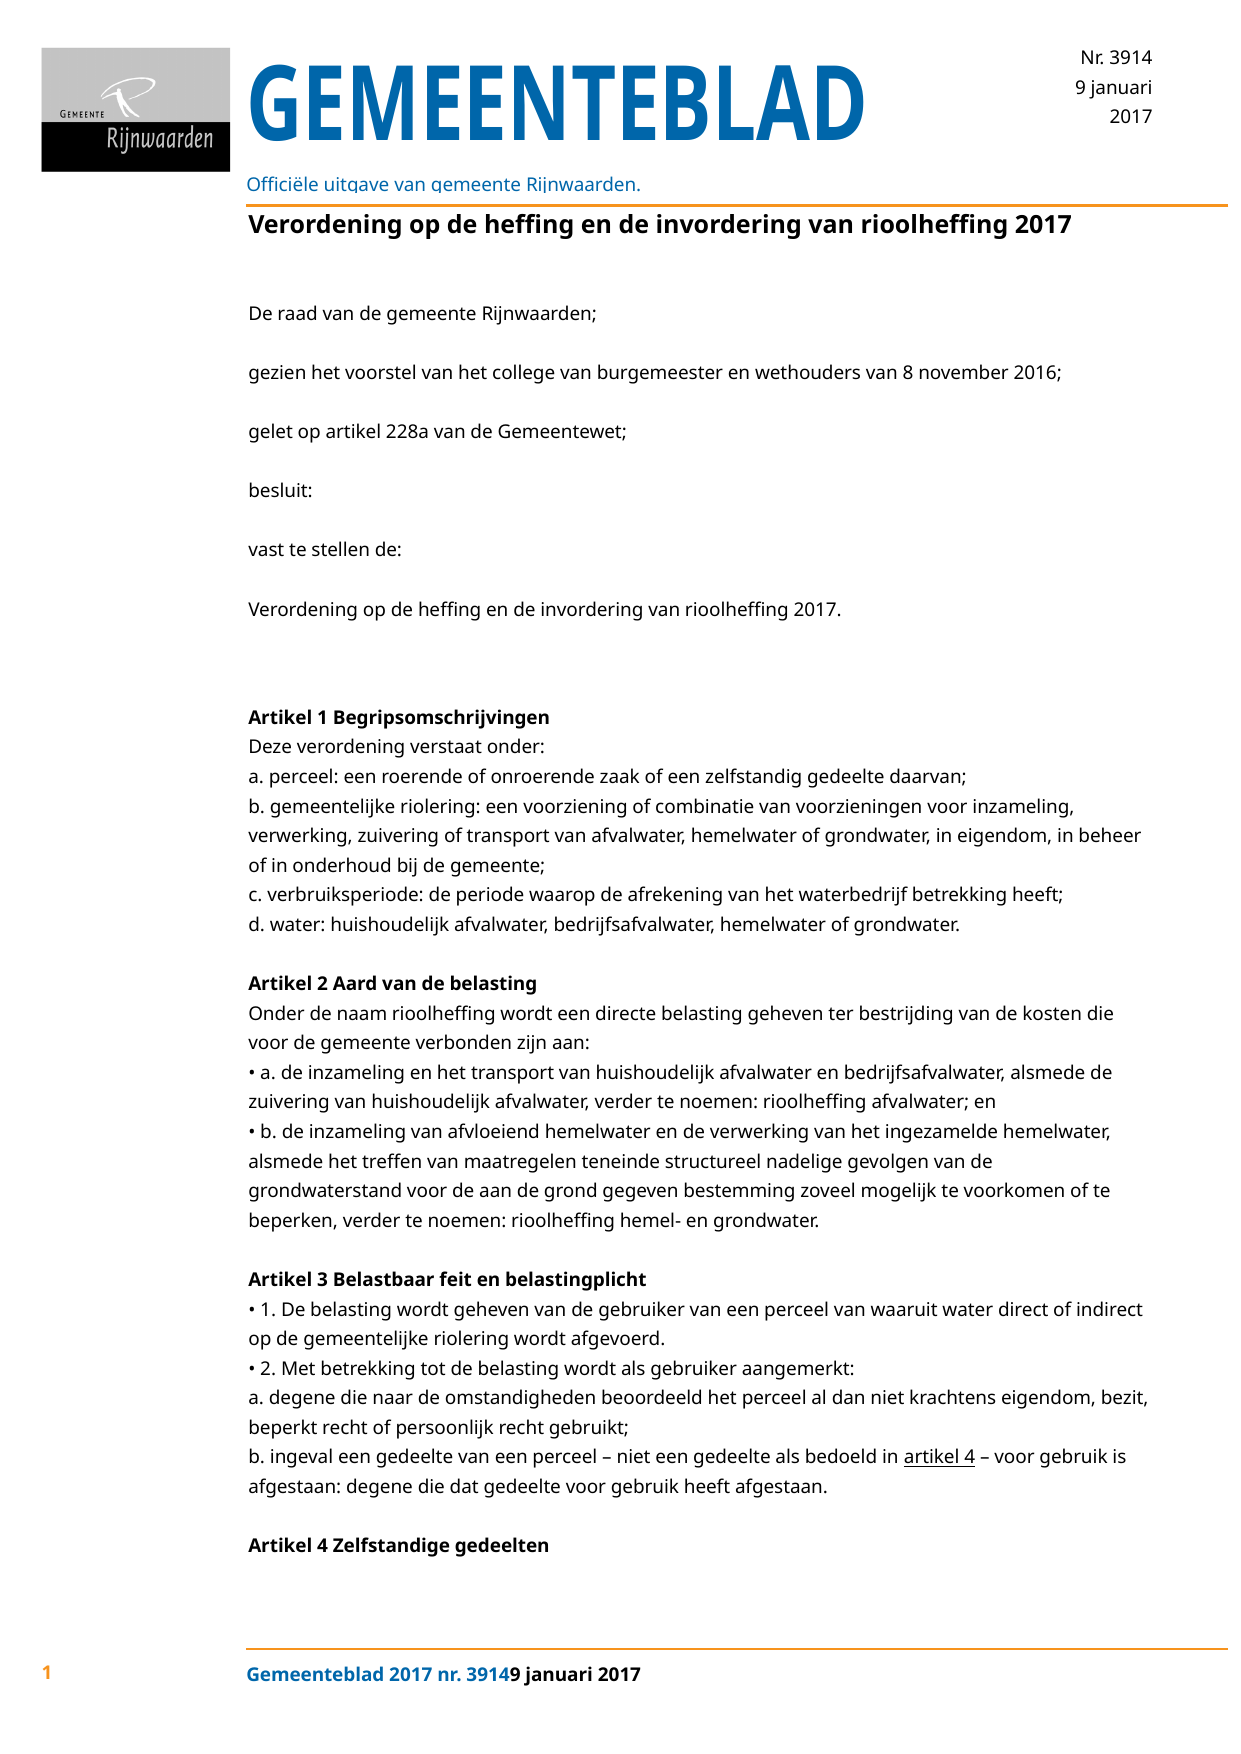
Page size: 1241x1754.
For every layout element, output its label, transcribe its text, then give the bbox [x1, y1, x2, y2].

text a. degene die naar de omstandigheden beoordeeld het perceel al dan niet krachtens eigendom, bezit, beperkt recht of persoonlijk recht gebruikt; [248, 1384, 1152, 1440]
text Onder de naam rioolheffing wordt een directe belasting geheven ter bestrijding van de kosten die voor de gemeente verbonden zijn aan: [248, 1000, 1152, 1055]
picture [41, 47, 231, 172]
text Artikel 4 Zelfstandige gedeelten [248, 1532, 1152, 1558]
text b. ingeval een gedeelte van een perceel – niet een gedeelte als bedoeld in artikel 4 – voor gebruik is afgestaan: degene die dat gedeelte voor gebruik heeft afgestaan. [248, 1444, 1152, 1499]
text • a. de inzameling en het transport van huishoudelijk afvalwater en bedrijfsafvalwater, alsmede de zuivering van huishoudelijk afvalwater, verder te noemen: rioolheffing afvalwater; en [248, 1059, 1152, 1114]
text Deze verordening verstaat onder: [248, 734, 1152, 759]
text c. verbruiksperiode: de periode waarop de afrekening van het waterbedrijf betrekking heeft; [248, 882, 1152, 907]
text gezien het voorstel van het college van burgemeester en wethouders van 8 november 2016; [248, 359, 1152, 385]
text Artikel 2 Aard van de belasting [248, 970, 1152, 996]
text Verordening op de heffing en de invordering van rioolheffing 2017 [248, 207, 1152, 241]
text Artikel 3 Belastbaar feit en belastingplicht [248, 1266, 1152, 1292]
text vast te stellen de: [248, 537, 1152, 562]
text De raad van de gemeente Rijnwaarden; [248, 300, 1152, 326]
text d. water: huishoudelijk afvalwater, bedrijfsafvalwater, hemelwater of grondwater. [248, 911, 1152, 937]
text Artikel 1 Begripsomschrijvingen [248, 704, 1152, 730]
text b. gemeentelijke riolering: een voorziening of combinatie van voorzieningen voor inzameling, verwerking, zuivering of transport van afvalwater, hemelwater of grondwater, in eigendom, in beheer of in onderhoud bij de gemeente; [248, 793, 1152, 878]
text gelet op artikel 228a van de Gemeentewet; [248, 418, 1152, 444]
text • b. de inzameling van afvloeiend hemelwater en de verwerking van het ingezamelde hemelwater, alsmede het treffen van maatregelen teneinde structureel nadelige gevolgen van de grondwaterstand voor de aan de grond gegeven bestemming zoveel mogelijk te voorkomen of te beperken, verder te noemen: rioolheffing hemel- en grondwater. [248, 1118, 1152, 1233]
text Verordening op de heffing en de invordering van rioolheffing 2017. [248, 596, 1152, 621]
text a. perceel: een roerende of onroerende zaak of een zelfstandig gedeelte daarvan; [248, 763, 1152, 789]
text • 1. De belasting wordt geheven van de gebruiker van een perceel van waaruit water direct of indirect op de gemeentelijke riolering wordt afgevoerd. [248, 1296, 1152, 1351]
text • 2. Met betrekking tot de belasting wordt als gebruiker aangemerkt: [248, 1355, 1152, 1381]
text besluit: [248, 477, 1152, 503]
